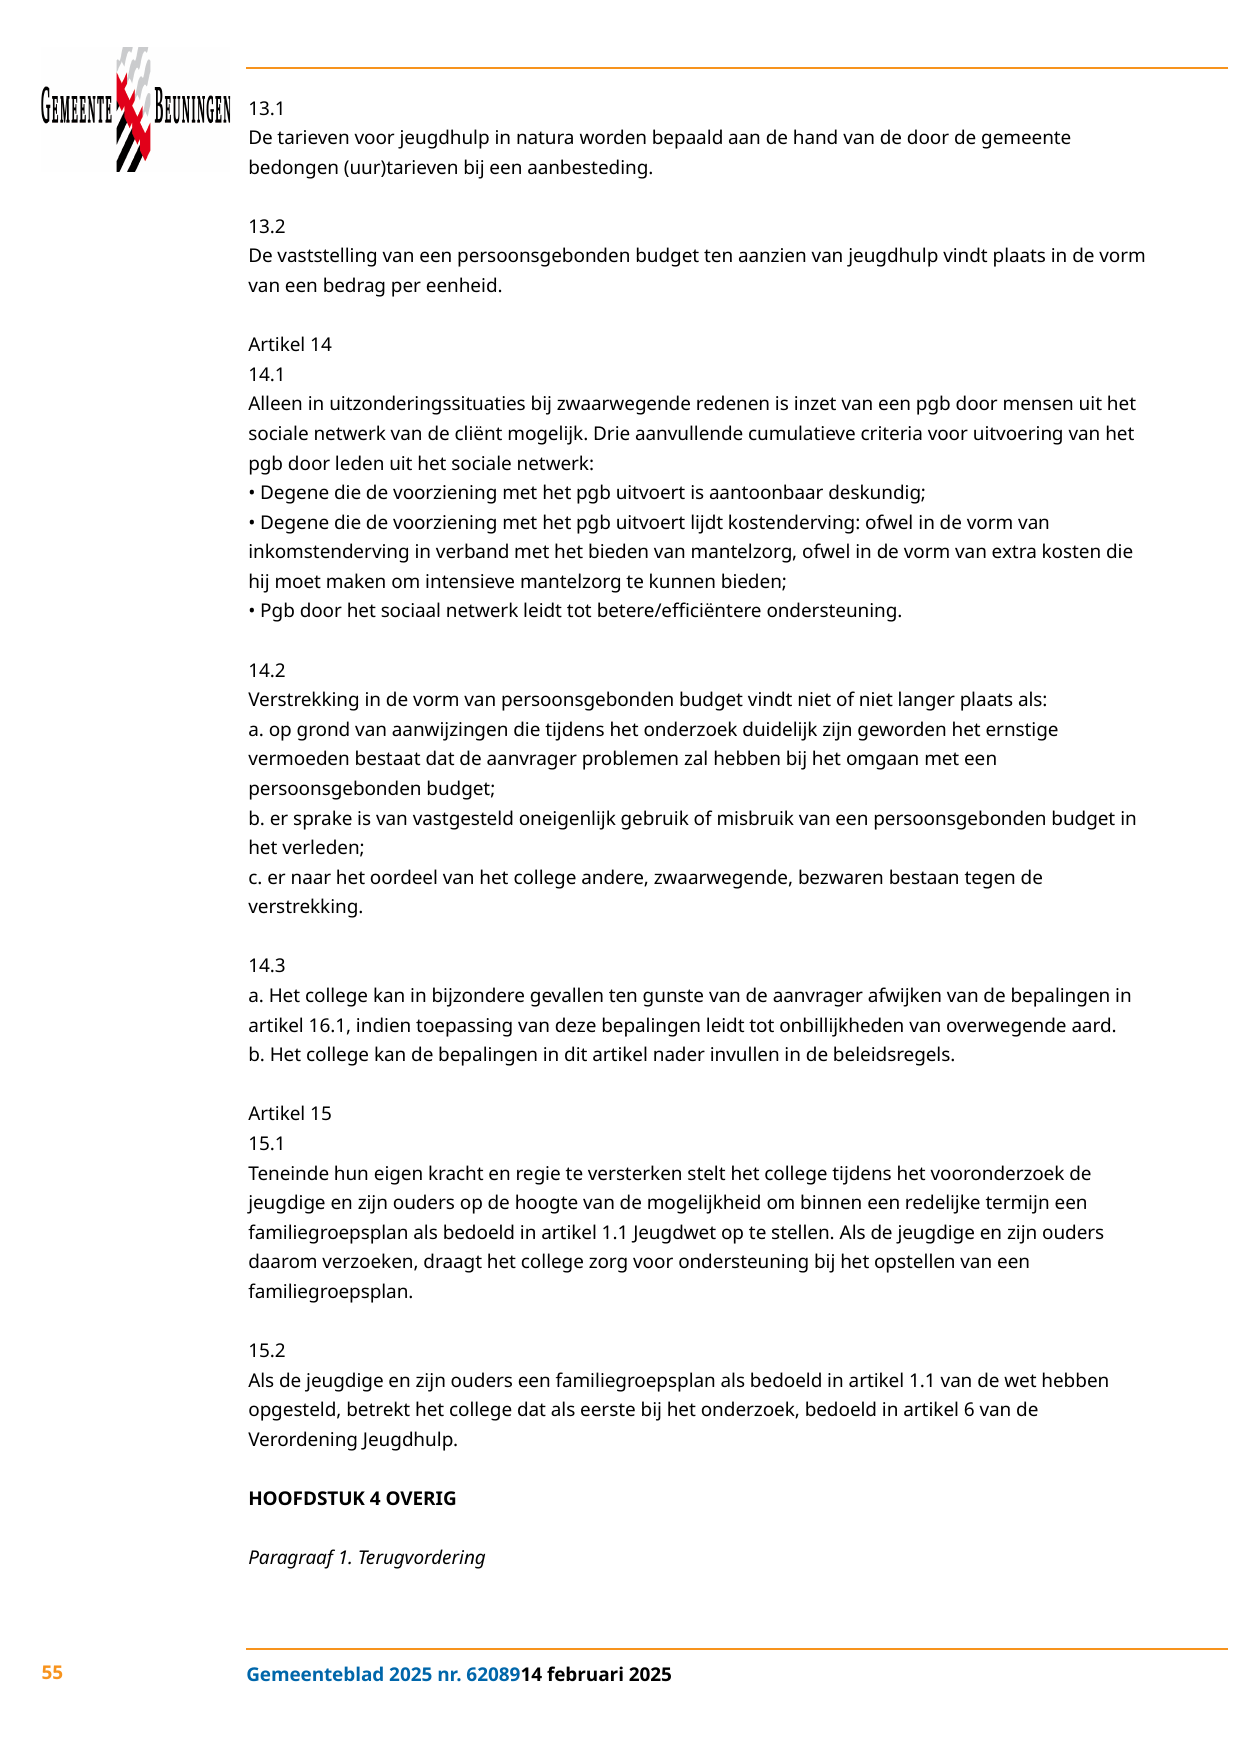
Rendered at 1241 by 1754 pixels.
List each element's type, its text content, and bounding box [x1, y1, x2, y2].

text 14.1 [248, 361, 1152, 387]
text Paragraaf 1. Terugvordering [248, 1544, 1152, 1570]
text 15.2 [248, 1337, 1152, 1363]
text Artikel 15 [248, 1101, 1152, 1126]
text 14.3 [248, 953, 1152, 978]
text Artikel 14 [248, 331, 1152, 357]
text HOOFDSTUK 4 OVERIG [248, 1485, 1152, 1511]
text 13.1 [248, 95, 1152, 121]
text a. Het college kan in bijzondere gevallen ten gunste van de aanvrager afwijken van de bepalingen in artikel 16.1, indien toepassing van deze bepalingen leidt tot onbillijkheden van overwegende aard. [248, 982, 1152, 1038]
text • Degene die de voorziening met het pgb uitvoert lijdt kostenderving: ofwel in de vorm van inkomstenderving in verband met het bieden van mantelzorg, ofwel in de vorm van extra kosten die hij moet maken om intensieve mantelzorg te kunnen bieden; [248, 509, 1152, 594]
picture [41, 47, 231, 172]
text Verstrekking in de vorm van persoonsgebonden budget vindt niet of niet langer plaats als: [248, 686, 1152, 712]
text 15.1 [248, 1130, 1152, 1156]
text De vaststelling van een persoonsgebonden budget ten aanzien van jeugdhulp vindt plaats in de vorm van een bedrag per eenheid. [248, 243, 1152, 298]
text 14.2 [248, 657, 1152, 683]
text Alleen in uitzonderingssituaties bij zwaarwegende redenen is inzet van een pgb door mensen uit het sociale netwerk van de cliënt mogelijk. Drie aanvullende cumulatieve criteria voor uitvoering van het pgb door leden uit het sociale netwerk: [248, 391, 1152, 476]
text c. er naar het oordeel van het college andere, zwaarwegende, bezwaren bestaan tegen de verstrekking. [248, 864, 1152, 919]
text Als de jeugdige en zijn ouders een familiegroepsplan als bedoeld in artikel 1.1 van de wet hebben opgesteld, betrekt het college dat als eerste bij het onderzoek, bedoeld in artikel 6 van de Verordening Jeugdhulp. [248, 1367, 1152, 1452]
text b. Het college kan de bepalingen in dit artikel nader invullen in de beleidsregels. [248, 1041, 1152, 1067]
text • Pgb door het sociaal netwerk leidt tot betere/efficiëntere ondersteuning. [248, 598, 1152, 623]
text • Degene die de voorziening met het pgb uitvoert is aantoonbaar deskundig; [248, 479, 1152, 505]
text a. op grond van aanwijzingen die tijdens het onderzoek duidelijk zijn geworden het ernstige vermoeden bestaat dat de aanvrager problemen zal hebben bij het omgaan met een persoonsgebonden budget; [248, 716, 1152, 801]
text 13.2 [248, 213, 1152, 239]
text De tarieven voor jeugdhulp in natura worden bepaald aan de hand van de door de gemeente bedongen (uur)tarieven bij een aanbesteding. [248, 124, 1152, 180]
text b. er sprake is van vastgesteld oneigenlijk gebruik of misbruik van een persoonsgebonden budget in het verleden; [248, 805, 1152, 860]
text Teneinde hun eigen kracht en regie te versterken stelt het college tijdens het vooronderzoek de jeugdige en zijn ouders op de hoogte van de mogelijkheid om binnen een redelijke termijn een familiegroepsplan als bedoeld in artikel 1.1 Jeugdwet op te stellen. Als de jeugdige en zijn ouders daarom verzoeken, draagt het college zorg voor ondersteuning bij het opstellen van een familiegroepsplan. [248, 1160, 1152, 1304]
